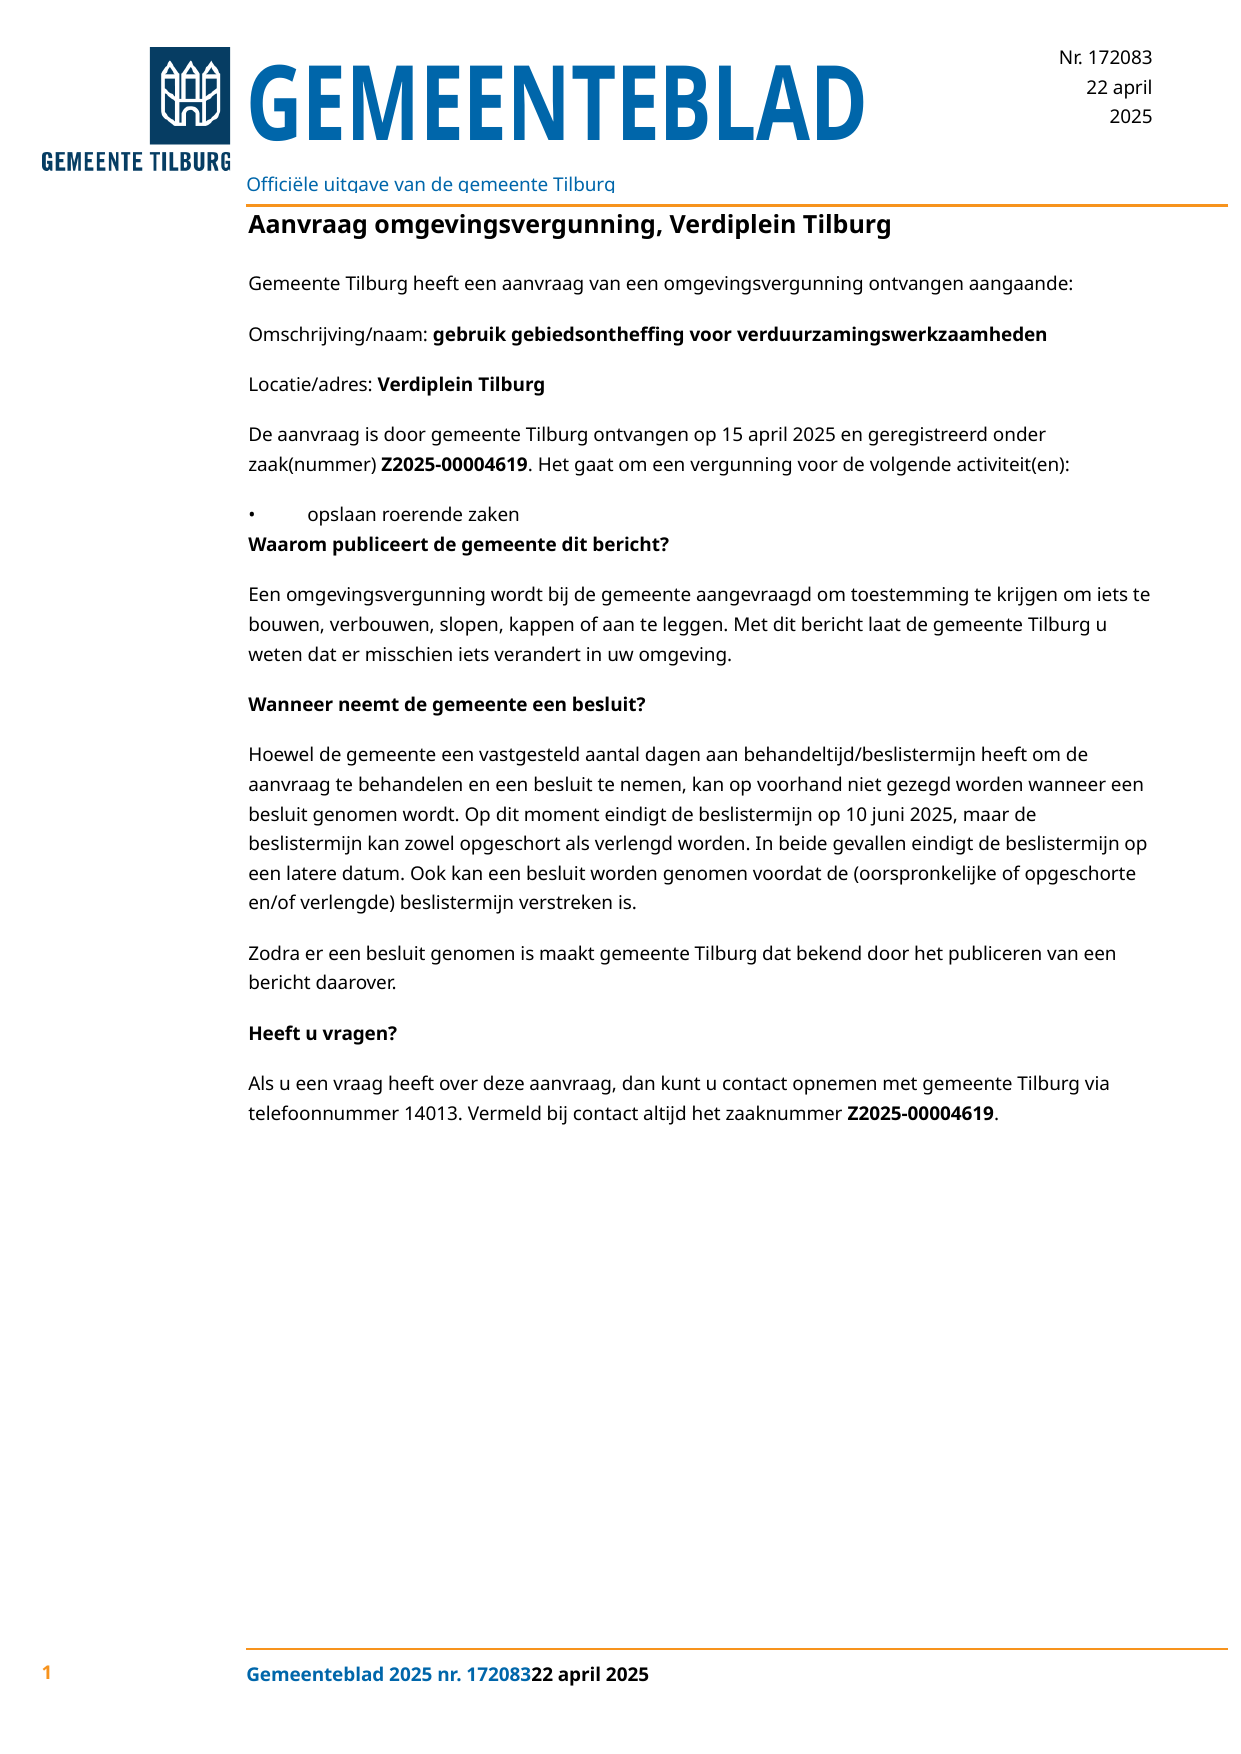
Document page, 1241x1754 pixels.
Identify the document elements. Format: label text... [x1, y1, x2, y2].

text Als u een vraag heeft over deze aanvraag, dan kunt u contact opnemen met gemeente Tilburg via telefoonnummer 14013. Vermeld bij contact altijd het zaaknummer Z2025-00004619. [248, 1070, 1152, 1126]
text Gemeente Tilburg heeft een aanvraag van een omgevingsvergunning ontvangen aangaande: [248, 270, 1152, 296]
text Heeft u vragen? [248, 1020, 1152, 1046]
list opslaan roerende zaken [248, 502, 1152, 527]
picture [41, 47, 231, 172]
text Omschrijving/naam: gebruik gebiedsontheffing voor verduurzamingswerkzaamheden [248, 321, 1152, 346]
text Locatie/adres: Verdiplein Tilburg [248, 371, 1152, 397]
text Aanvraag omgevingsvergunning, Verdiplein Tilburg [248, 207, 1152, 241]
text Zodra er een besluit genomen is maakt gemeente Tilburg dat bekend door het publiceren van een bericht daarover. [248, 940, 1152, 995]
text Hoewel de gemeente een vastgesteld aantal dagen aan behandeltijd/beslistermijn heeft om de aanvraag te behandelen en een besluit te nemen, kan op voorhand niet gezegd worden wanneer een besluit genomen wordt. Op dit moment eindigt de beslistermijn op 10 juni 2025, maar de beslistermijn kan zowel opgeschort als verlengd worden. In beide gevallen eindigt de beslistermijn op een latere datum. Ook kan een besluit worden genomen voordat de (oorspronkelijke of opgeschorte en/of verlengde) beslistermijn verstreken is. [248, 742, 1152, 915]
text Waarom publiceert de gemeente dit bericht? [248, 531, 1152, 557]
text Een omgevingsvergunning wordt bij de gemeente aangevraagd om toestemming te krijgen om iets te bouwen, verbouwen, slopen, kappen of aan te leggen. Met dit bericht laat de gemeente Tilburg u weten dat er misschien iets verandert in uw omgeving. [248, 582, 1152, 666]
text Wanneer neemt de gemeente een besluit? [248, 691, 1152, 717]
text De aanvraag is door gemeente Tilburg ontvangen op 15 april 2025 en geregistreerd onder zaak(nummer) Z2025-00004619. Het gaat om een vergunning voor de volgende activiteit(en): [248, 422, 1152, 477]
